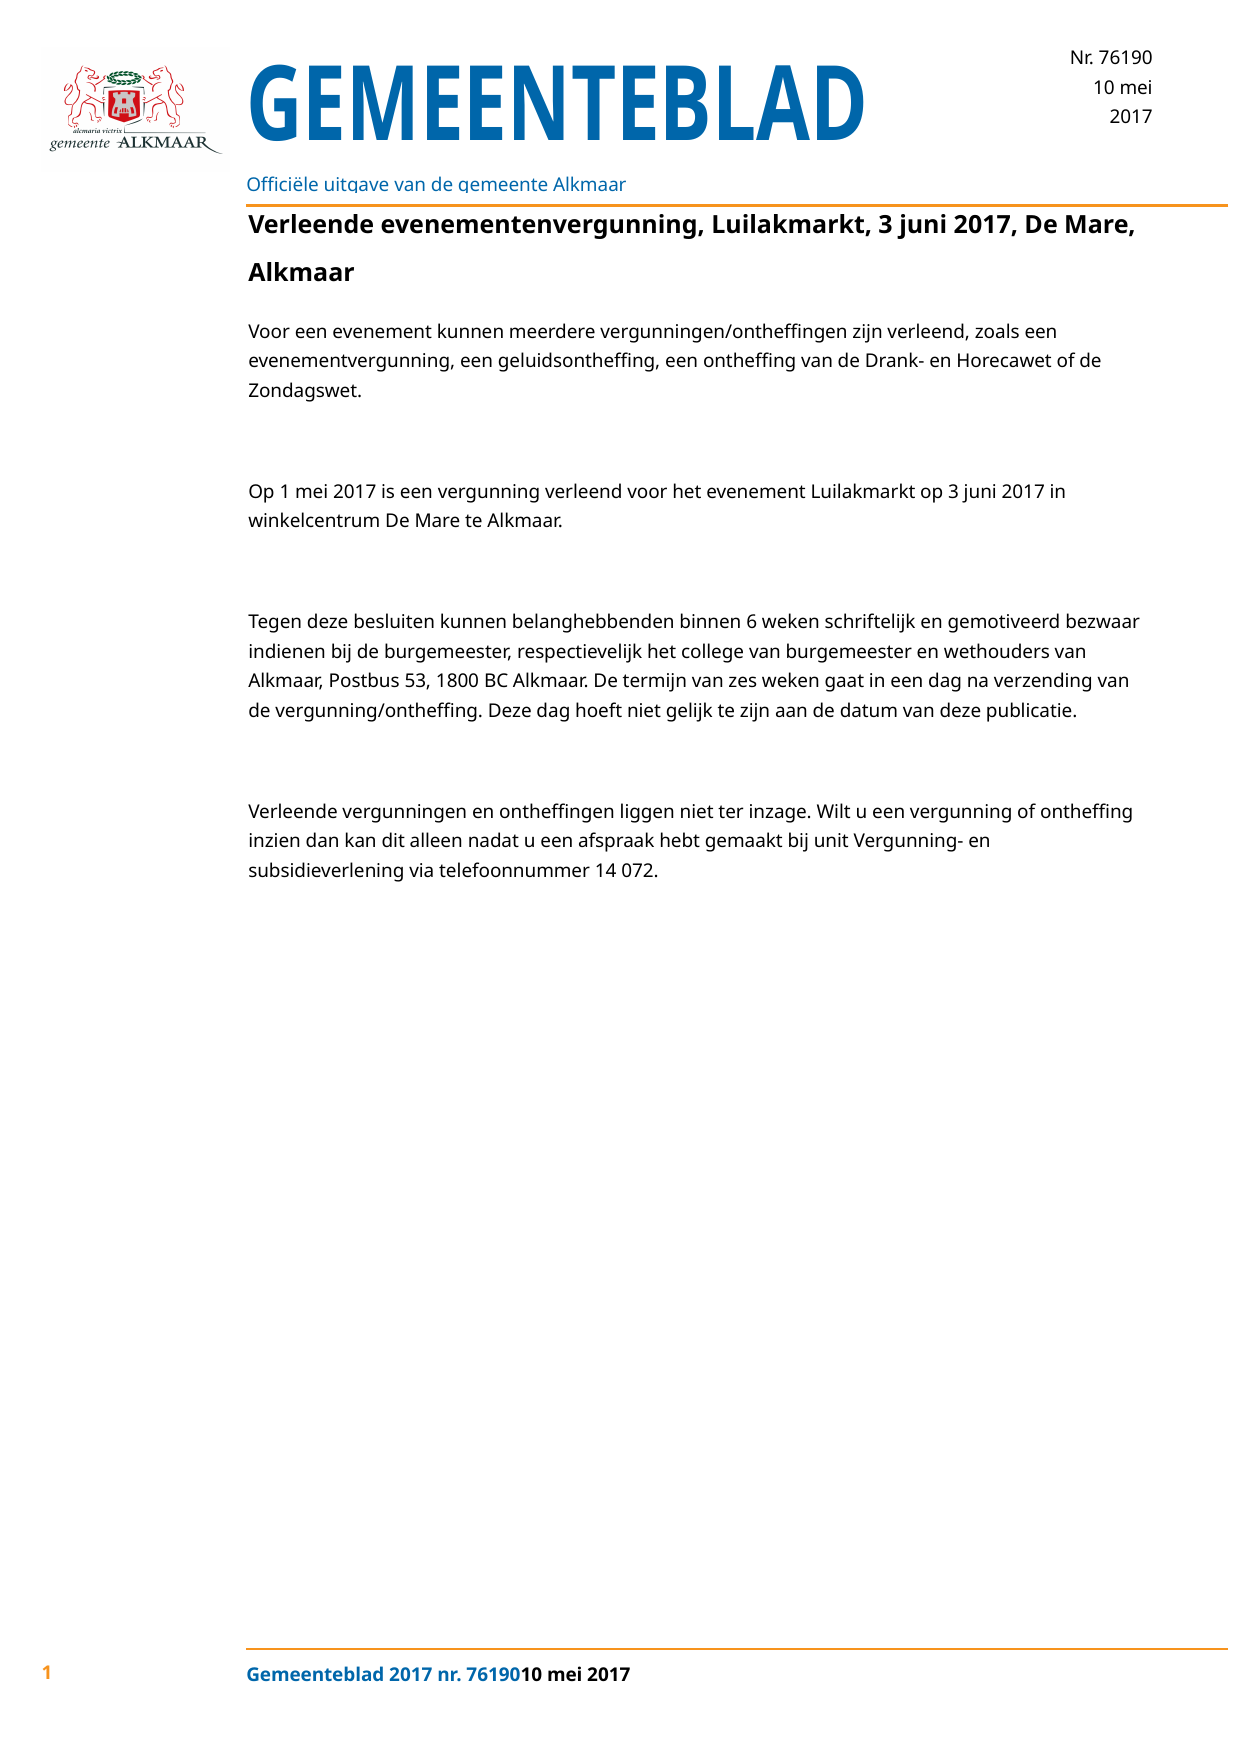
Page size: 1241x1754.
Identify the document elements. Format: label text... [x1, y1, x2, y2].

text Op 1 mei 2017 is een vergunning verleend voor het evenement Luilakmarkt op 3 juni 2017 in winkelcentrum De Mare te Alkmaar. [248, 478, 1152, 533]
text Voor een evenement kunnen meerdere vergunningen/ontheffingen zijn verleend, zoals een evenementvergunning, een geluidsontheffing, een ontheffing van de Drank- en Horecawet of de Zondagswet. [248, 318, 1152, 403]
text Tegen deze besluiten kunnen belanghebbenden binnen 6 weken schriftelijk en gemotiveerd bezwaar indienen bij de burgemeester, respectievelijk het college van burgemeester en wethouders van Alkmaar, Postbus 53, 1800 BC Alkmaar. De termijn van zes weken gaat in een dag na verzending van de vergunning/ontheffing. Deze dag hoeft niet gelijk te zijn aan de datum van deze publicatie. [248, 608, 1152, 723]
text Verleende evenementenvergunning, Luilakmarkt, 3 juni 2017, De Mare, Alkmaar [248, 207, 1152, 288]
picture [41, 47, 231, 172]
text Verleende vergunningen en ontheffingen liggen niet ter inzage. Wilt u een vergunning of ontheffing inzien dan kan dit alleen nadat u een afspraak hebt gemaakt bij unit Vergunning- en subsidieverlening via telefoonnummer 14 072. [248, 798, 1152, 883]
